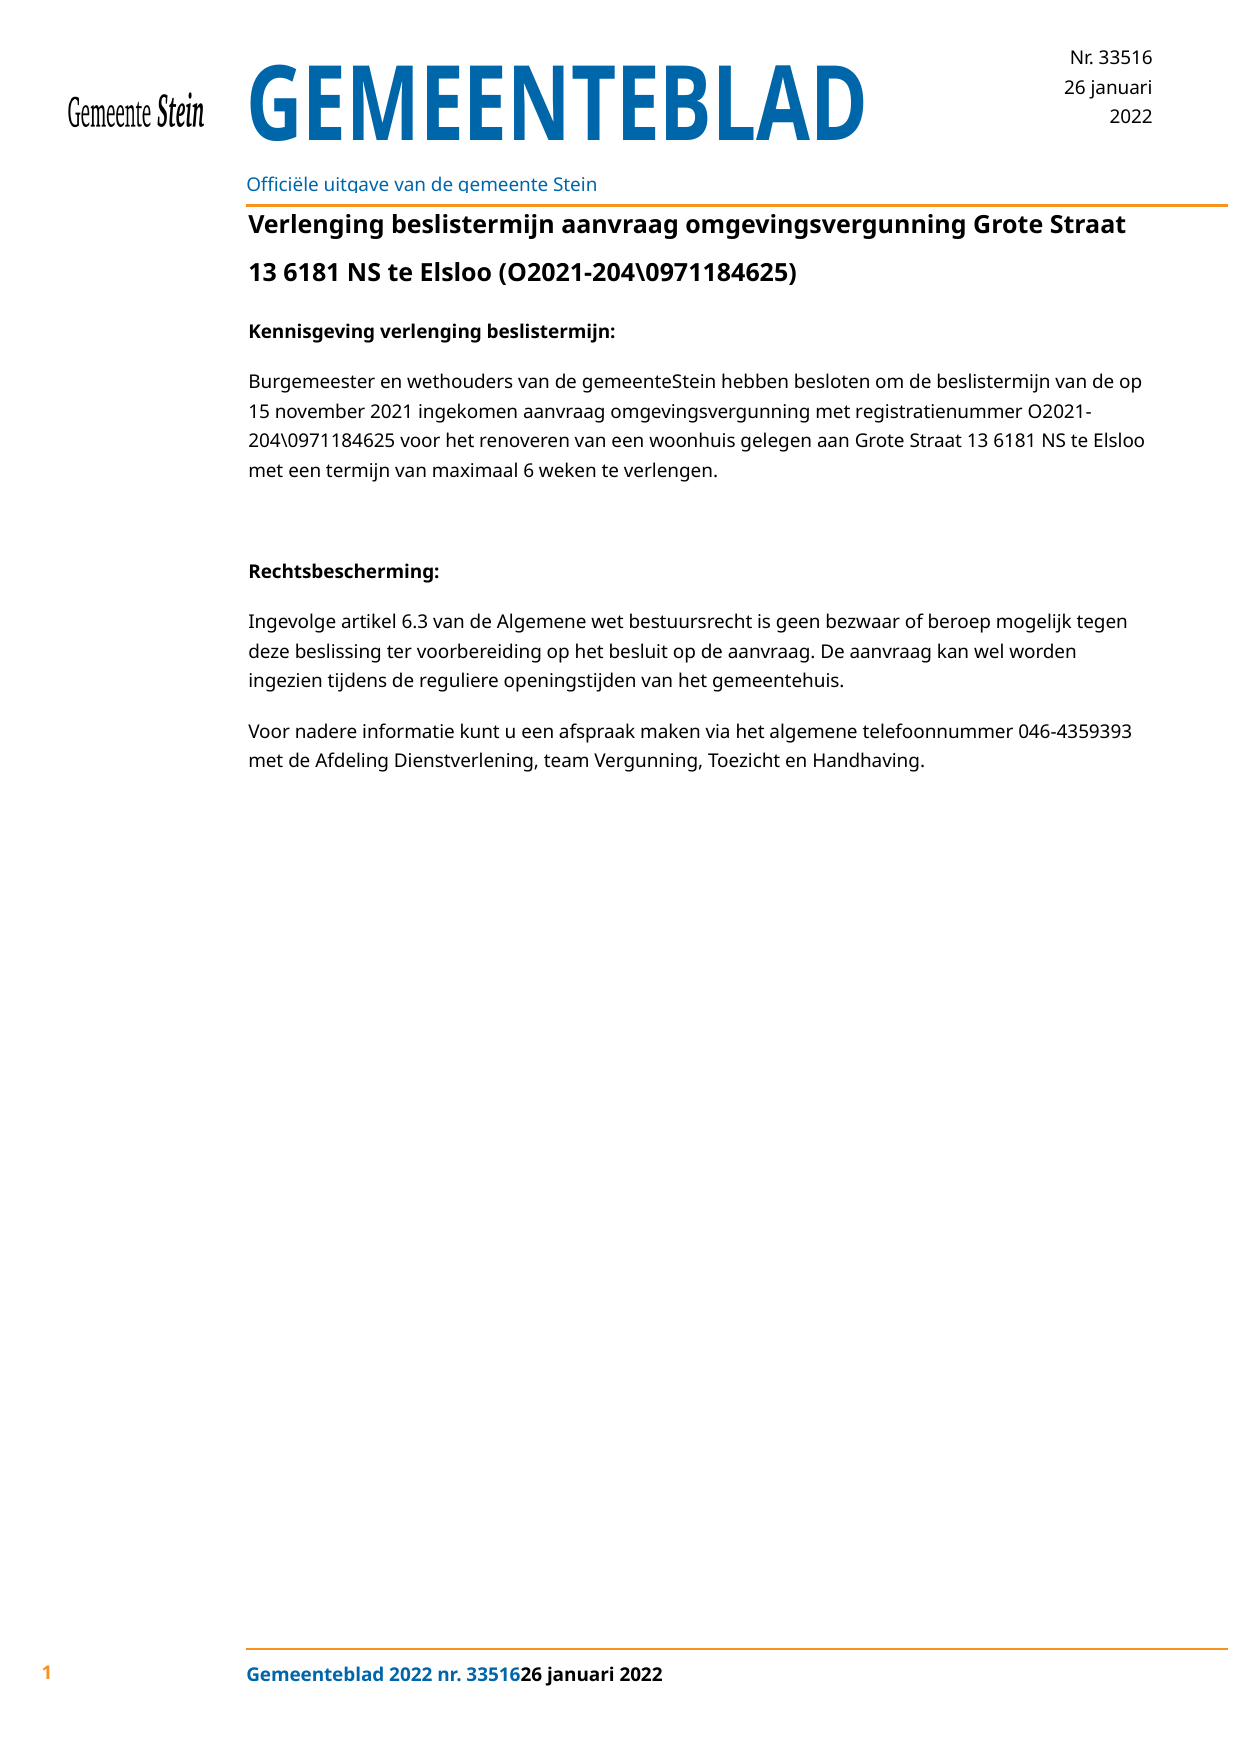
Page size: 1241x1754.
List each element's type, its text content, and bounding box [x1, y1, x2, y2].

text Voor nadere informatie kunt u een afspraak maken via het algemene telefoonnummer 046-4359393 met de Afdeling Dienstverlening, team Vergunning, Toezicht en Handhaving. [248, 718, 1152, 773]
text Kennisgeving verlenging beslistermijn: [248, 318, 1152, 344]
text Rechtsbescherming: [248, 558, 1152, 584]
picture [41, 47, 231, 172]
text Verlenging beslistermijn aanvraag omgevingsvergunning Grote Straat 13 6181 NS te Elsloo (O2021-204\0971184625) [248, 207, 1152, 288]
text Ingevolge artikel 6.3 van de Algemene wet bestuursrecht is geen bezwaar of beroep mogelijk tegen deze beslissing ter voorbereiding op het besluit op de aanvraag. De aanvraag kan wel worden ingezien tijdens de reguliere openingstijden van het gemeentehuis. [248, 608, 1152, 693]
text Burgemeester en wethouders van de gemeenteStein hebben besloten om de beslistermijn van de op 15 november 2021 ingekomen aanvraag omgevingsvergunning met registratienummer O2021-204\0971184625 voor het renoveren van een woonhuis gelegen aan Grote Straat 13 6181 NS te Elsloo met een termijn van maximaal 6 weken te verlengen. [248, 368, 1152, 483]
